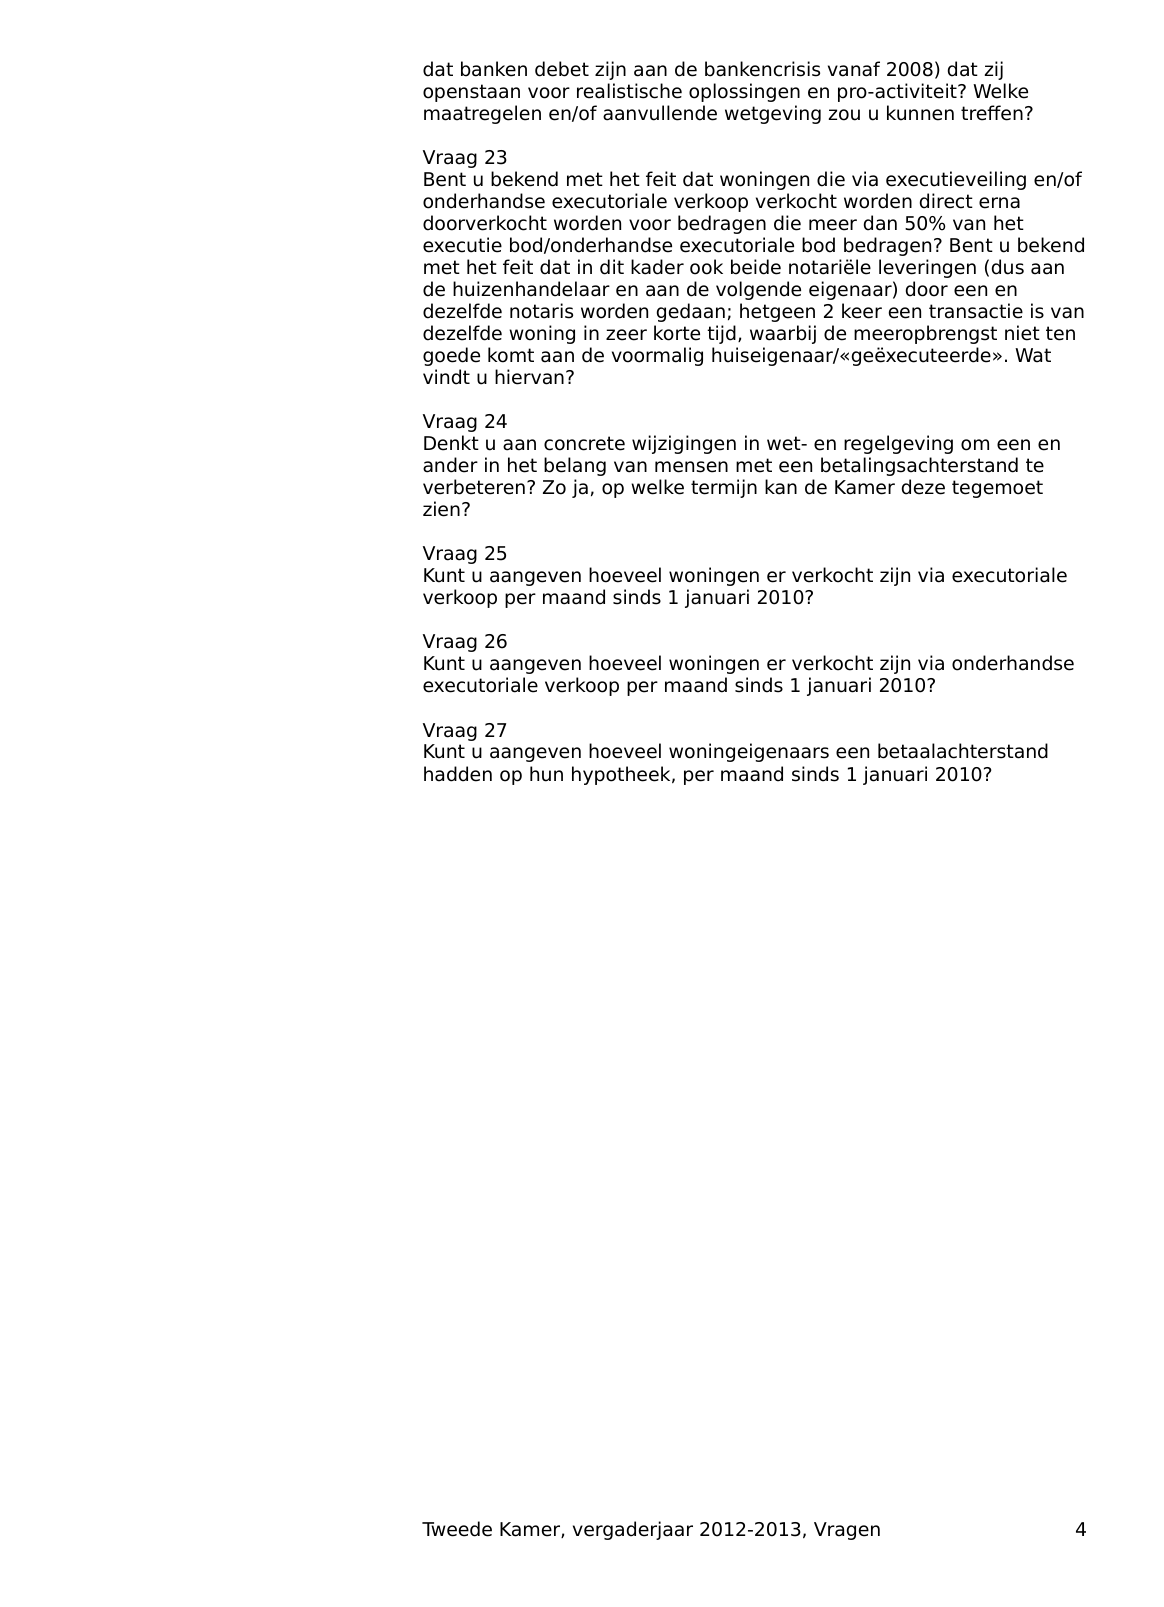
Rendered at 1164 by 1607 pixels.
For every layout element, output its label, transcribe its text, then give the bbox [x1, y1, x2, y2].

text Vraag 23 [422, 147, 1087, 169]
text Kunt u aangeven hoeveel woningen er verkocht zijn via executoriale verkoop per maand sinds 1 januari 2010? [422, 565, 1087, 609]
text Kunt u aangeven hoeveel woningen er verkocht zijn via onderhandse executoriale verkoop per maand sinds 1 januari 2010? [422, 653, 1087, 697]
text Vraag 25 [422, 543, 1087, 565]
text Vraag 26 [422, 631, 1087, 653]
text Vraag 24 [422, 411, 1087, 433]
text Denkt u aan concrete wijzigingen in wet- en regelgeving om een en ander in het belang van mensen met een betalingsachterstand te verbeteren? Zo ja, op welke termijn kan de Kamer deze tegemoet zien? [422, 433, 1087, 521]
text Vraag 27 [422, 719, 1087, 741]
text Bent u bekend met het feit dat woningen die via executieveiling en/of onderhandse executoriale verkoop verkocht worden direct erna doorverkocht worden voor bedragen die meer dan 50% van het executie bod/onderhandse executoriale bod bedragen? Bent u bekend met het feit dat in dit kader ook beide notariële leveringen (dus aan de huizenhandelaar en aan de volgende eigenaar) door een en dezelfde notaris worden gedaan; hetgeen 2 keer een transactie is van dezelfde woning in zeer korte tijd, waarbij de meeropbrengst niet ten goede komt aan de voormalig huiseigenaar/«geëxecuteerde». Wat vindt u hiervan? [422, 169, 1087, 389]
text Kunt u aangeven hoeveel woningeigenaars een betaalachterstand hadden op hun hypotheek, per maand sinds 1 januari 2010? [422, 741, 1087, 785]
text dat banken debet zijn aan de bankencrisis vanaf 2008) dat zij openstaan voor realistische oplossingen en pro-activiteit? Welke maatregelen en/of aanvullende wetgeving zou u kunnen treffen? [422, 59, 1087, 125]
